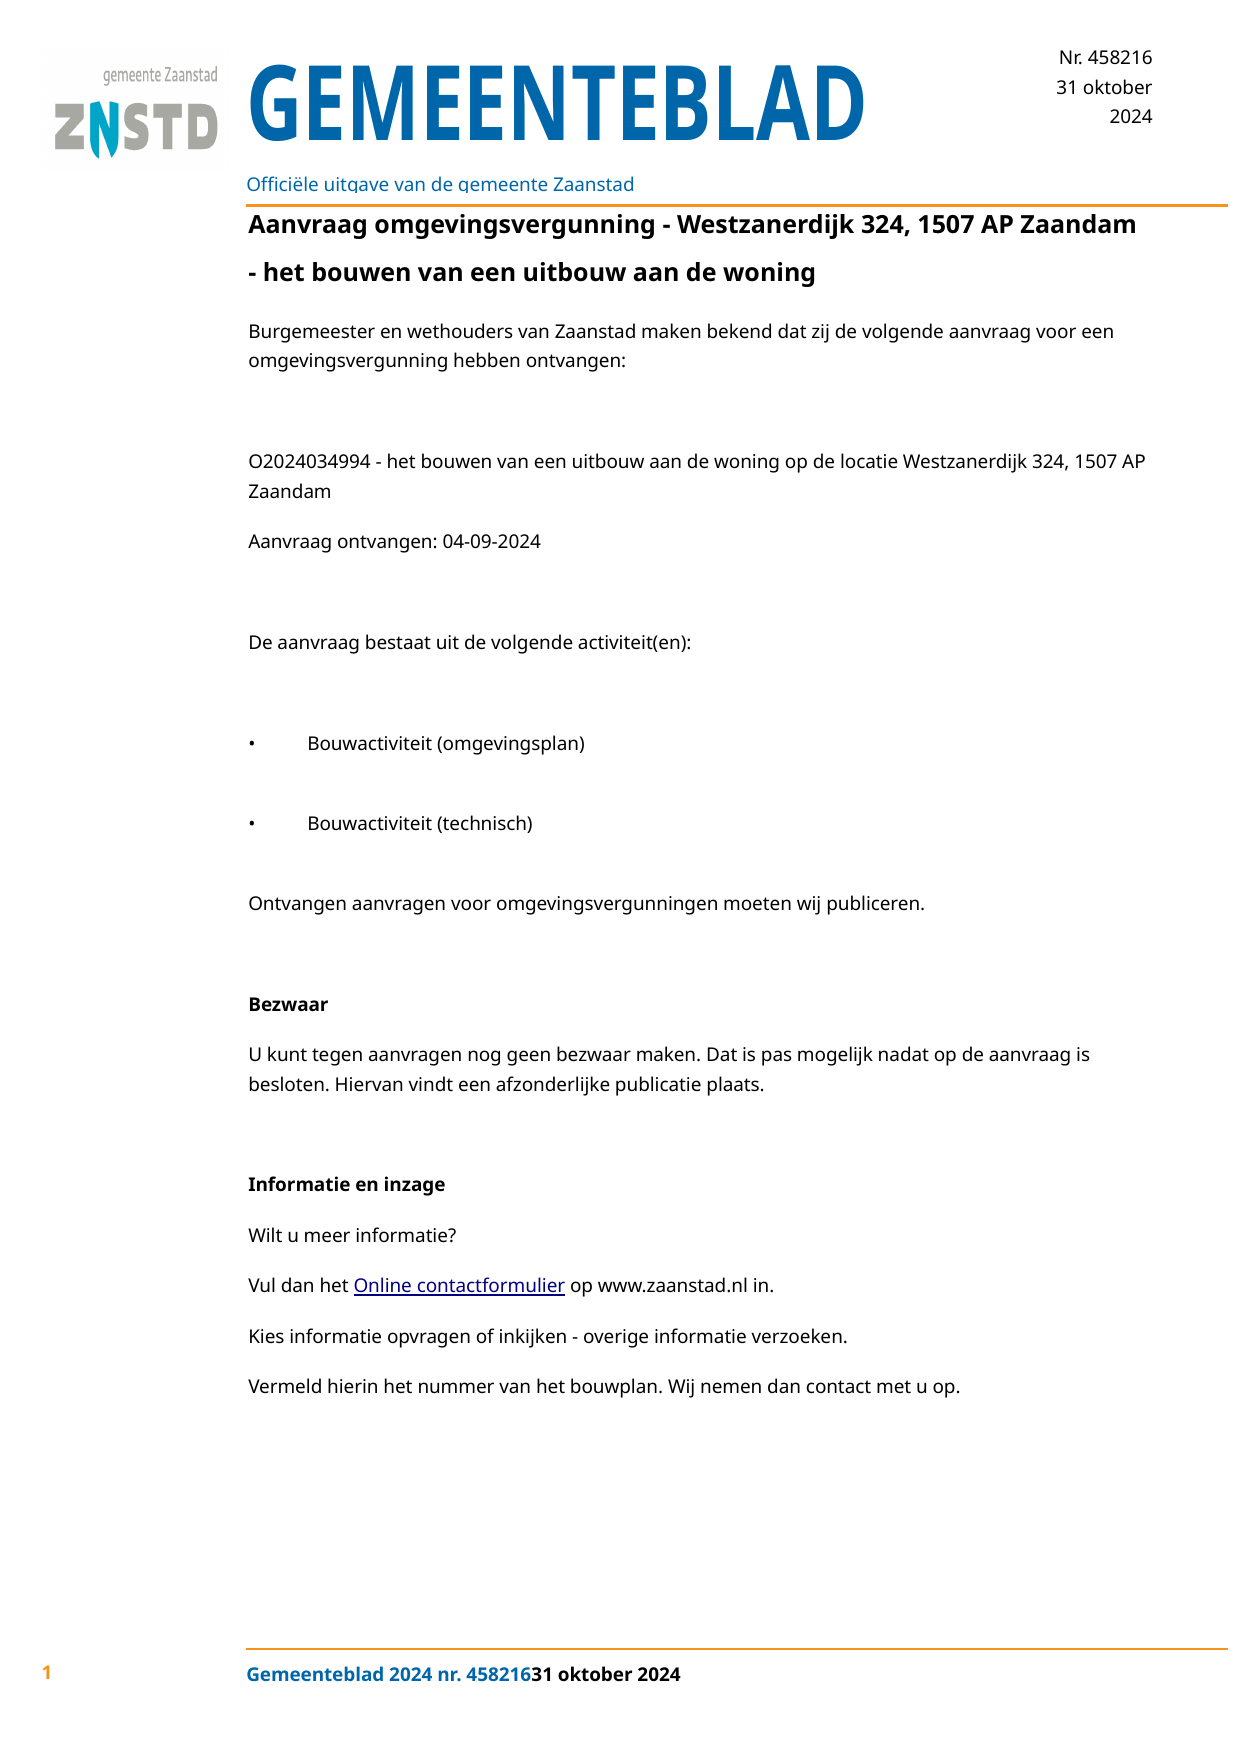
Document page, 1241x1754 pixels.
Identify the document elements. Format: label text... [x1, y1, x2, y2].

text Vul dan het Online contactformulier op www.zaanstad.nl in. [248, 1272, 1152, 1298]
text Ontvangen aanvragen voor omgevingsvergunningen moeten wij publiceren. [248, 890, 1152, 916]
text Aanvraag ontvangen: 04-09-2024 [248, 528, 1152, 554]
text Vermeld hierin het nummer van het bouwplan. Wij nemen dan contact met u op. [248, 1373, 1152, 1399]
text Burgemeester en wethouders van Zaanstad maken bekend dat zij de volgende aanvraag voor een omgevingsvergunning hebben ontvangen: [248, 318, 1152, 373]
picture [41, 47, 231, 172]
text O2024034994 - het bouwen van een uitbouw aan de woning op de locatie Westzanerdijk 324, 1507 AP Zaandam [248, 448, 1152, 504]
text Wilt u meer informatie? [248, 1222, 1152, 1248]
text De aanvraag bestaat uit de volgende activiteit(en): [248, 629, 1152, 655]
text Aanvraag omgevingsvergunning - Westzanerdijk 324, 1507 AP Zaandam - het bouwen van een uitbouw aan de woning [248, 207, 1152, 288]
text U kunt tegen aanvragen nog geen bezwaar maken. Dat is pas mogelijk nadat op de aanvraag is besloten. Hiervan vindt een afzonderlijke publicatie plaats. [248, 1041, 1152, 1097]
text Informatie en inzage [248, 1172, 1152, 1197]
text Kies informatie opvragen of inkijken - overige informatie verzoeken. [248, 1323, 1152, 1349]
list Bouwactiviteit (technisch) [248, 810, 1152, 836]
list Bouwactiviteit (omgevingsplan) [248, 730, 1152, 756]
text Bezwaar [248, 991, 1152, 1017]
